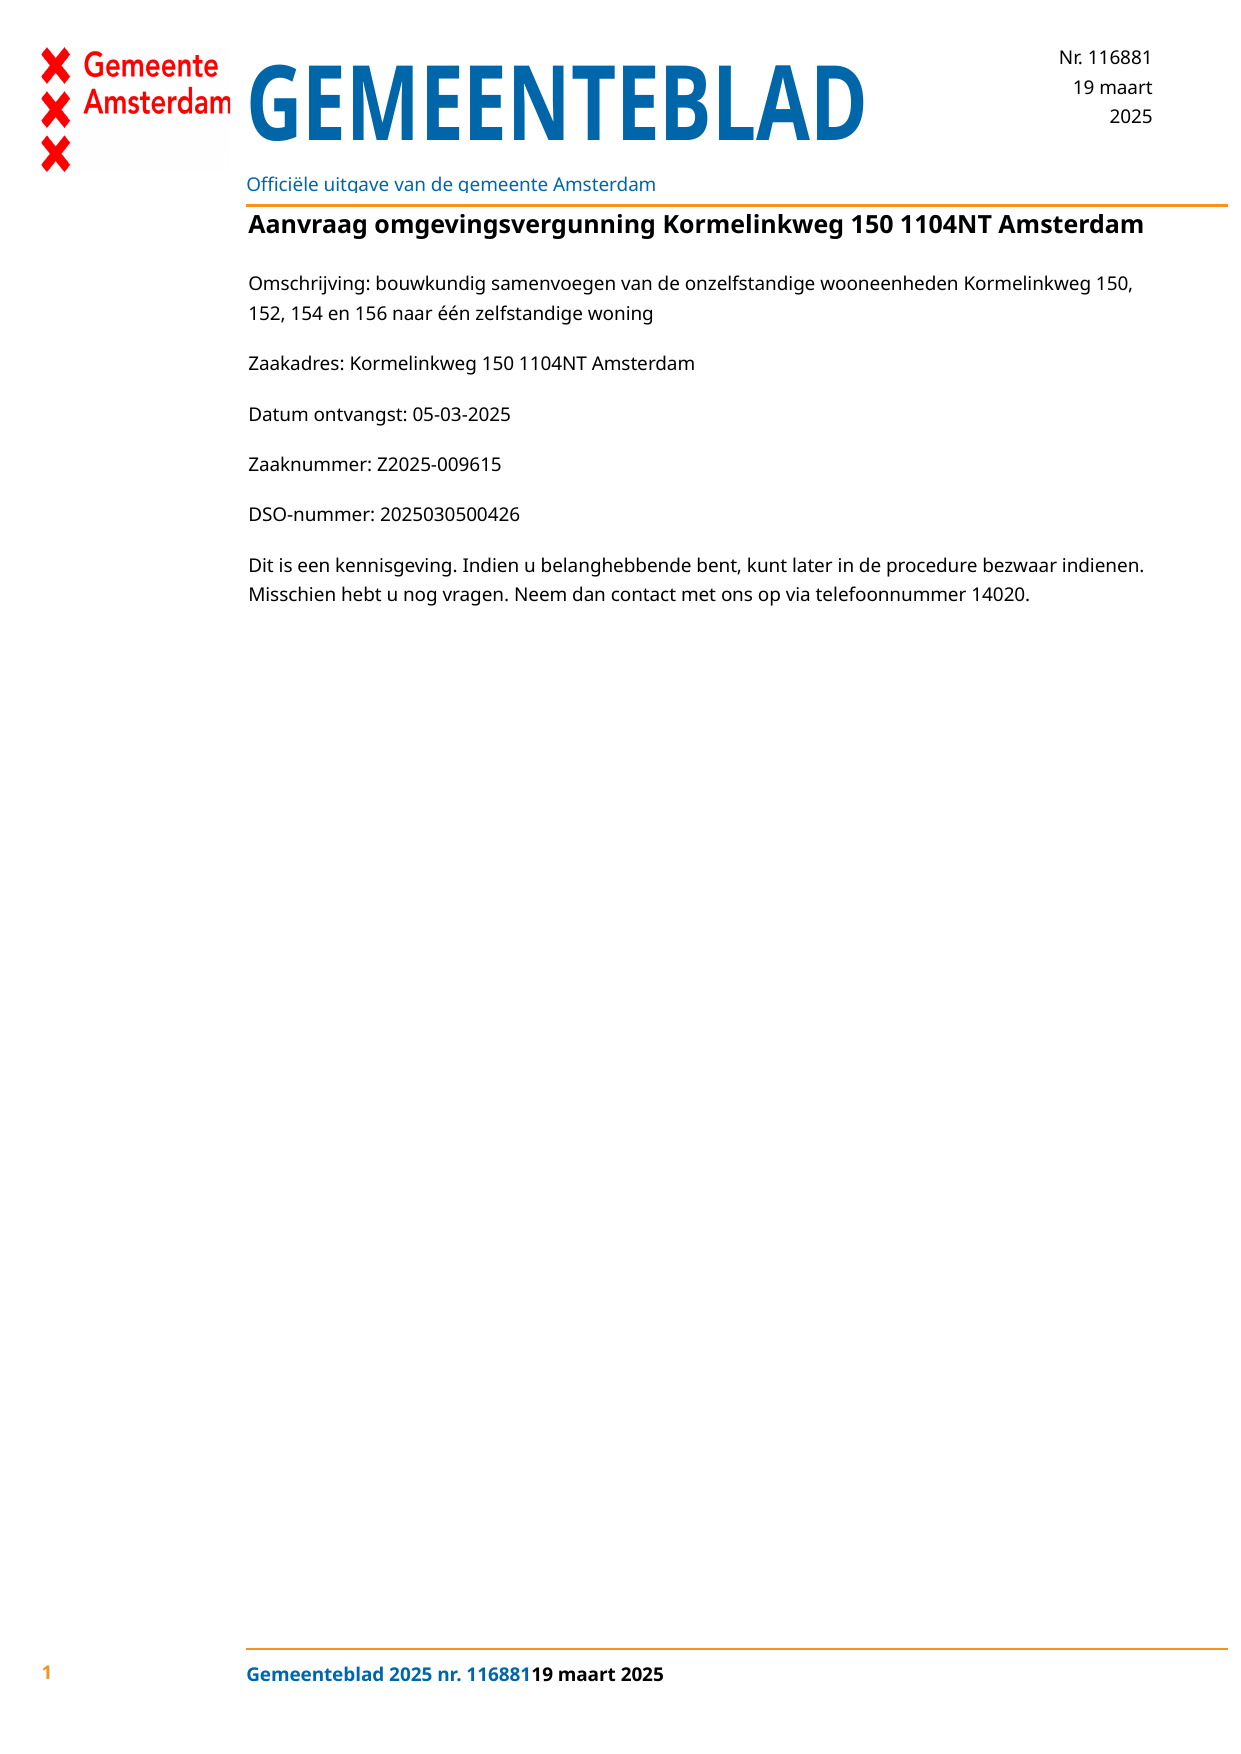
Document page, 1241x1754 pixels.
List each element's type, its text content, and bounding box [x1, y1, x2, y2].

text Aanvraag omgevingsvergunning Kormelinkweg 150 1104NT Amsterdam [248, 207, 1152, 241]
text Omschrijving: bouwkundig samenvoegen van de onzelfstandige wooneenheden Kormelinkweg 150, 152, 154 en 156 naar één zelfstandige woning [248, 270, 1152, 326]
text Zaaknummer: Z2025-009615 [248, 451, 1152, 477]
text Datum ontvangst: 05-03-2025 [248, 401, 1152, 426]
picture [41, 47, 231, 172]
text Zaakadres: Kormelinkweg 150 1104NT Amsterdam [248, 350, 1152, 376]
text Dit is een kennisgeving. Indien u belanghebbende bent, kunt later in de procedure bezwaar indienen. Misschien hebt u nog vragen. Neem dan contact met ons op via telefoonnummer 14020. [248, 552, 1152, 607]
text DSO-nummer: 2025030500426 [248, 502, 1152, 527]
